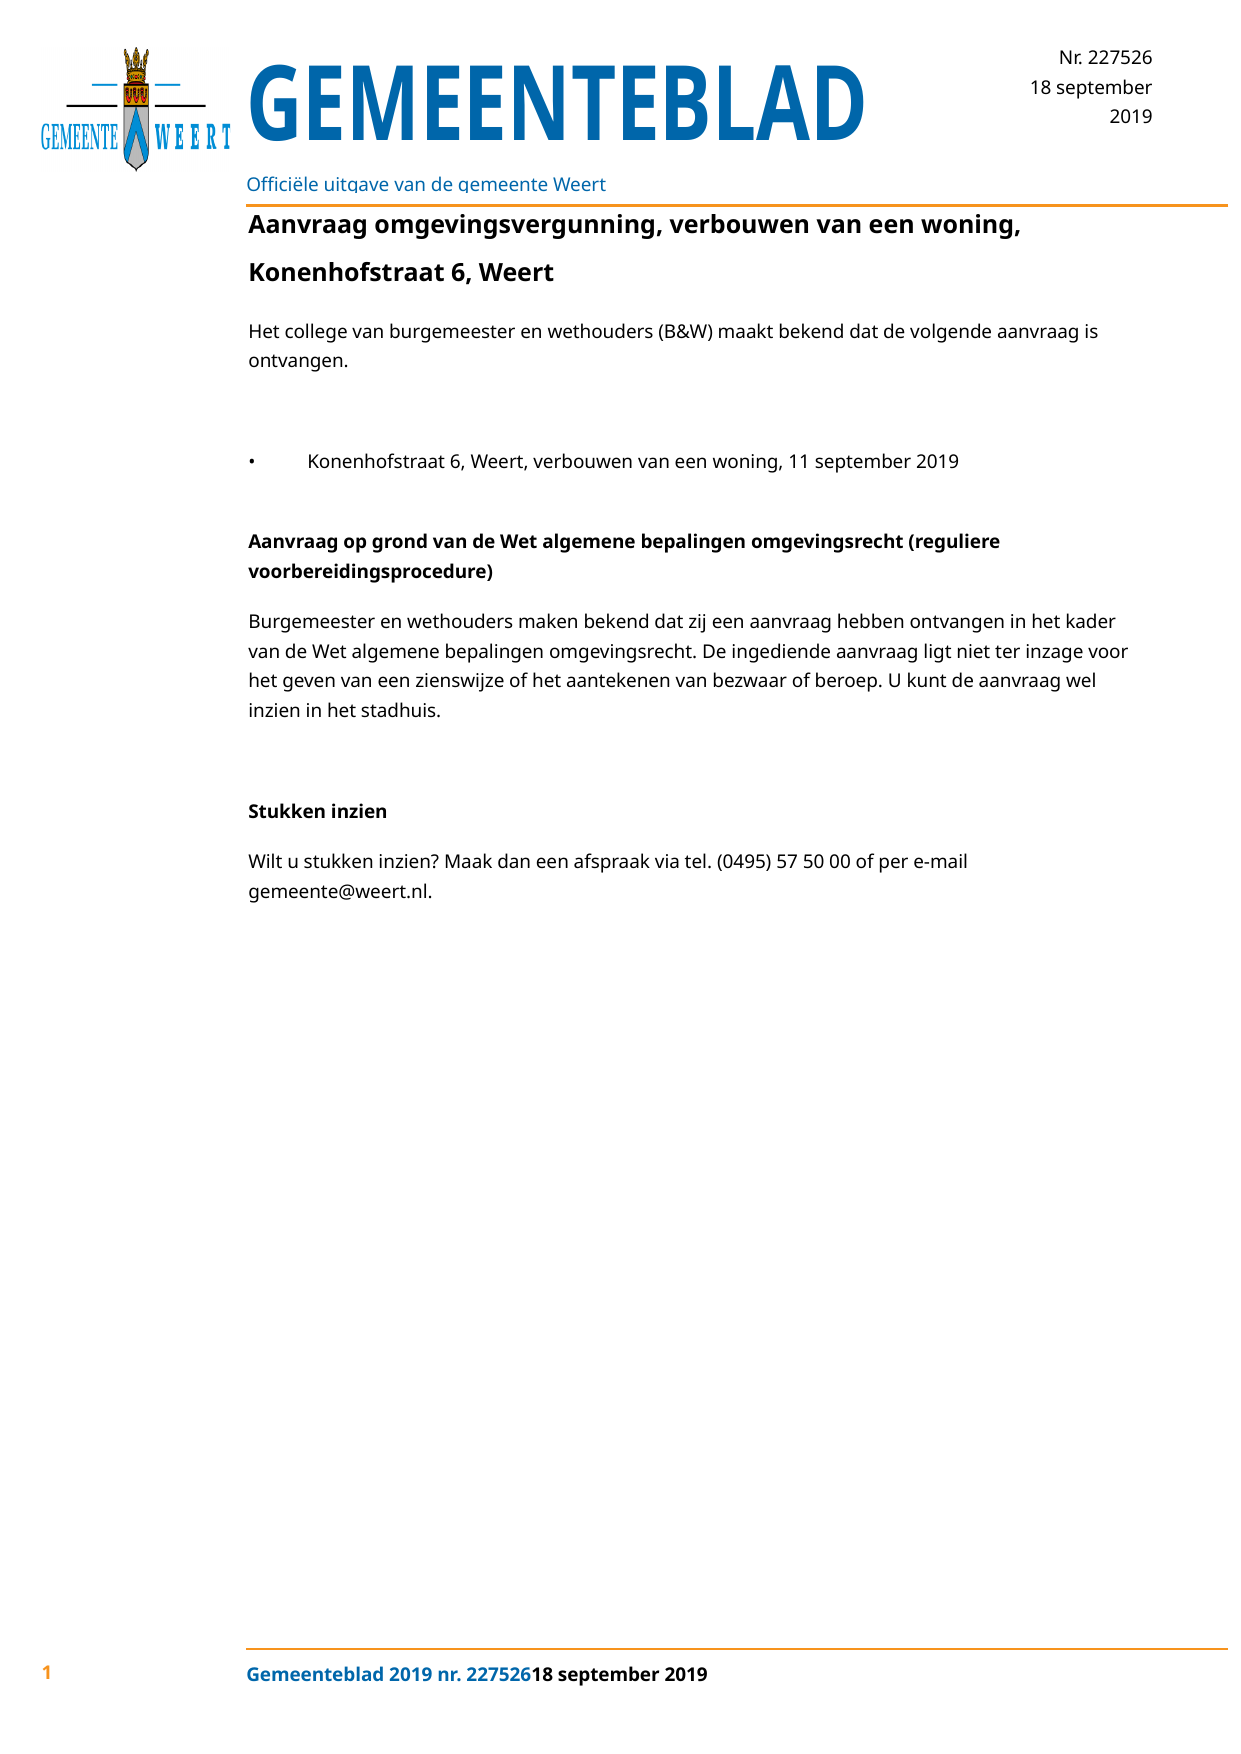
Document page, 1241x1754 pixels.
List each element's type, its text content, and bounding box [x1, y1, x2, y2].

list Konenhofstraat 6, Weert, verbouwen van een woning, 11 september 2019 [248, 448, 1152, 474]
text Stukken inzien [248, 798, 1152, 824]
text Aanvraag omgevingsvergunning, verbouwen van een woning, Konenhofstraat 6, Weert [248, 207, 1152, 288]
text Wilt u stukken inzien? Maak dan een afspraak via tel. (0495) 57 50 00 of per e-mail gemeente@weert.nl. [248, 848, 1152, 904]
text Aanvraag op grond van de Wet algemene bepalingen omgevingsrecht (reguliere voorbereidingsprocedure) [248, 528, 1152, 584]
picture [41, 47, 231, 172]
text Burgemeester en wethouders maken bekend dat zij een aanvraag hebben ontvangen in het kader van de Wet algemene bepalingen omgevingsrecht. De ingediende aanvraag ligt niet ter inzage voor het geven van een zienswijze of het aantekenen van bezwaar of beroep. U kunt de aanvraag wel inzien in het stadhuis. [248, 608, 1152, 723]
text Het college van burgemeester en wethouders (B&W) maakt bekend dat de volgende aanvraag is ontvangen. [248, 318, 1152, 373]
